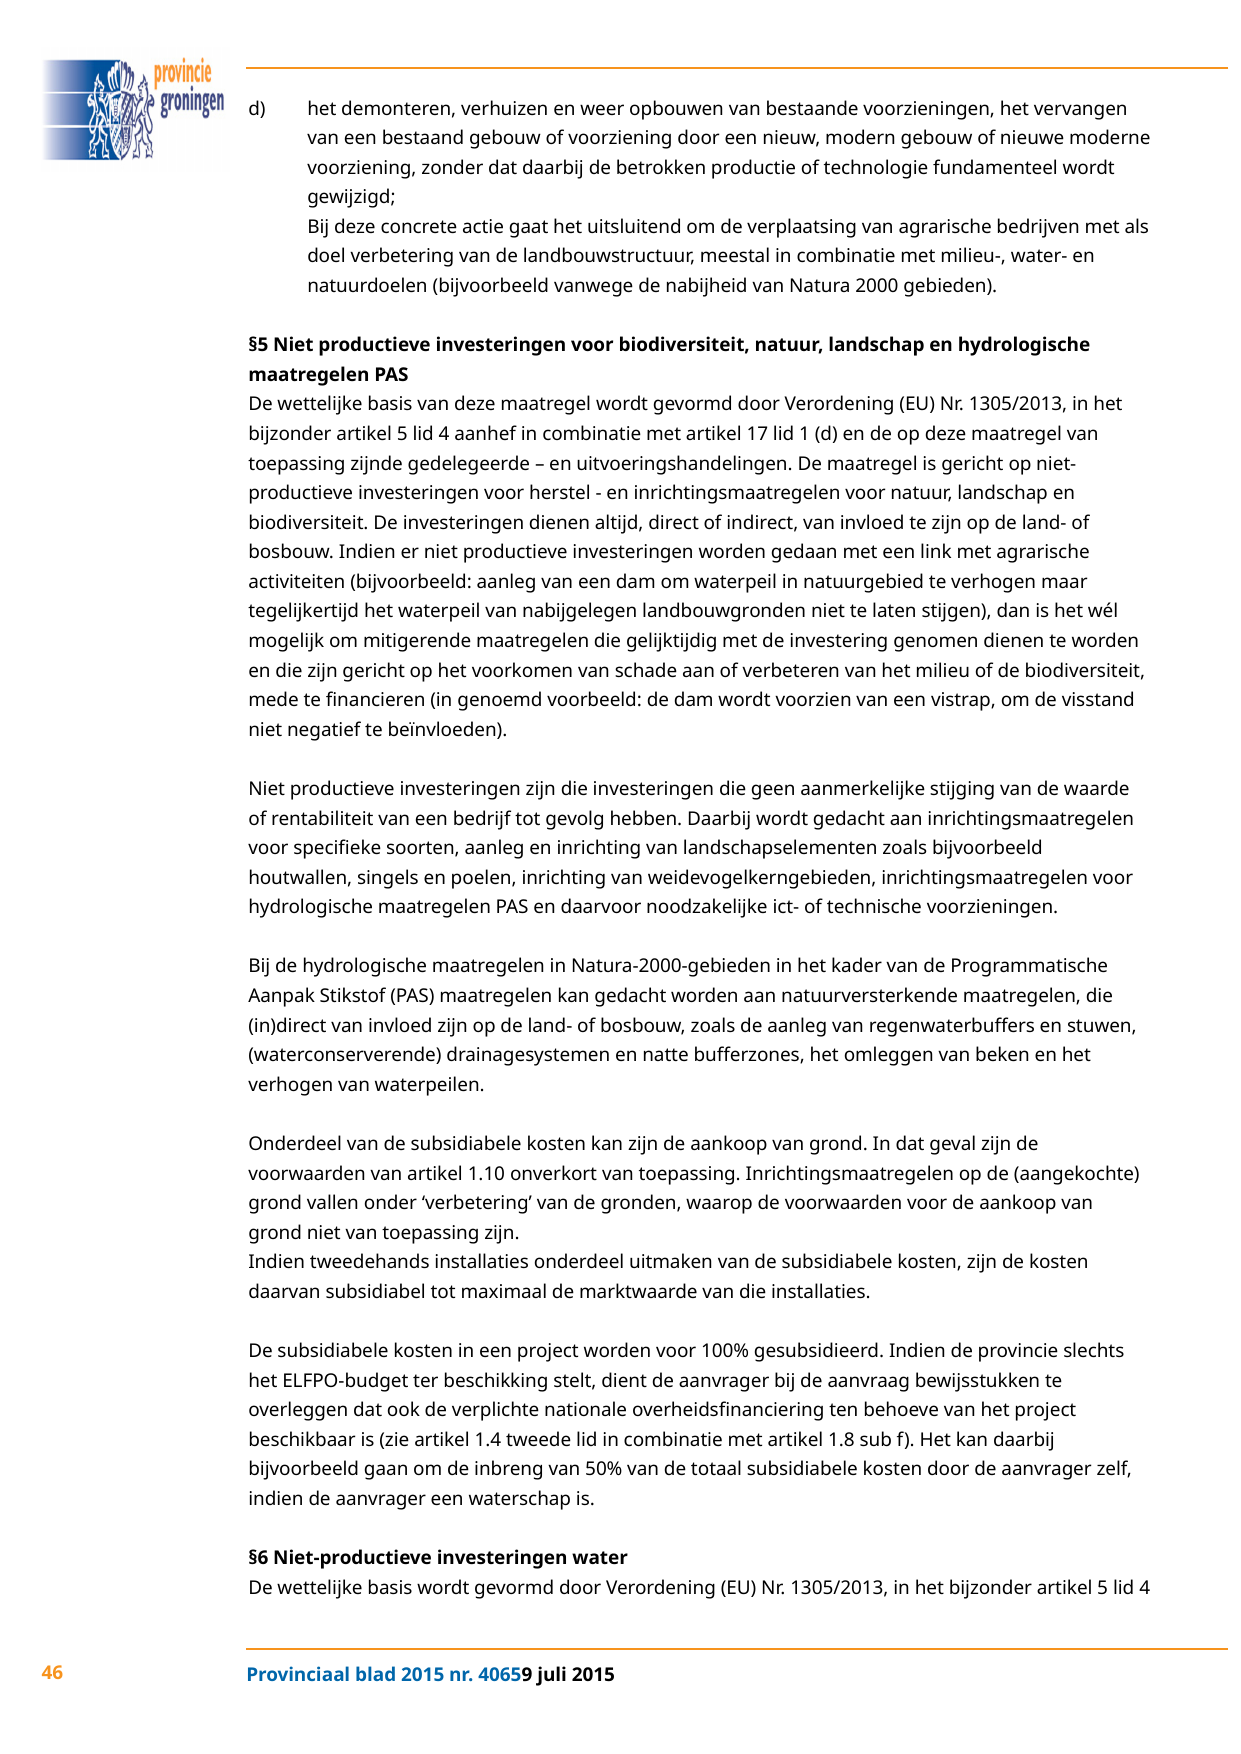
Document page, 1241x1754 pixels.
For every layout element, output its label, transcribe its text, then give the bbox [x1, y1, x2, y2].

text Niet productieve investeringen zijn die investeringen die geen aanmerkelijke stijging van de waarde of rentabiliteit van een bedrijf tot gevolg hebben. Daarbij wordt gedacht aan inrichtingsmaatregelen voor specifieke soorten, aanleg en inrichting van landschapselementen zoals bijvoorbeeld houtwallen, singels en poelen, inrichting van weidevogelkerngebieden, inrichtingsmaatregelen voor hydrologische maatregelen PAS en daarvoor noodzakelijke ict- of technische voorzieningen. [248, 775, 1152, 919]
text Onderdeel van de subsidiabele kosten kan zijn de aankoop van grond. In dat geval zijn de voorwaarden van artikel 1.10 onverkort van toepassing. Inrichtingsmaatregelen op de (aangekochte) grond vallen onder ‘verbetering’ van de gronden, waarop de voorwaarden voor de aankoop van grond niet van toepassing zijn. [248, 1130, 1152, 1245]
text Indien tweedehands installaties onderdeel uitmaken van de subsidiabele kosten, zijn de kosten daarvan subsidiabel tot maximaal de marktwaarde van die installaties. [248, 1248, 1152, 1304]
list het demonteren, verhuizen en weer opbouwen van bestaande voorzieningen, het vervangen van een bestaand gebouw of voorziening door een nieuw, modern gebouw of nieuwe moderne voorziening, zonder dat daarbij de betrokken productie of technologie fundamenteel wordt gewijzigd; [248, 95, 1152, 209]
text §6 Niet-productieve investeringen water [248, 1544, 1152, 1570]
text De wettelijke basis van deze maatregel wordt gevormd door Verordening (EU) Nr. 1305/2013, in het bijzonder artikel 5 lid 4 aanhef in combinatie met artikel 17 lid 1 (d) en de op deze maatregel van toepassing zijnde gedelegeerde – en uitvoeringshandelingen. De maatregel is gericht op niet-productieve investeringen voor herstel - en inrichtingsmaatregelen voor natuur, landschap en biodiversiteit. De investeringen dienen altijd, direct of indirect, van invloed te zijn op de land- of bosbouw. Indien er niet productieve investeringen worden gedaan met een link met agrarische activiteiten (bijvoorbeeld: aanleg van een dam om waterpeil in natuurgebied te verhogen maar tegelijkertijd het waterpeil van nabijgelegen landbouwgronden niet te laten stijgen), dan is het wél mogelijk om mitigerende maatregelen die gelijktijdig met de investering genomen dienen te worden en die zijn gericht op het voorkomen van schade aan of verbeteren van het milieu of de biodiversiteit, mede te financieren (in genoemd voorbeeld: de dam wordt voorzien van een vistrap, om de visstand niet negatief te beïnvloeden). [248, 391, 1152, 742]
text Bij de hydrologische maatregelen in Natura-2000-gebieden in het kader van de Programmatische Aanpak Stikstof (PAS) maatregelen kan gedacht worden aan natuurversterkende maatregelen, die (in)direct van invloed zijn op de land- of bosbouw, zoals de aanleg van regenwaterbuffers en stuwen, (waterconserverende) drainagesystemen en natte bufferzones, het omleggen van beken en het verhogen van waterpeilen. [248, 953, 1152, 1097]
text §5 Niet productieve investeringen voor biodiversiteit, natuur, landschap en hydrologische maatregelen PAS [248, 331, 1152, 387]
list Bij deze concrete actie gaat het uitsluitend om de verplaatsing van agrarische bedrijven met als doel verbetering van de landbouwstructuur, meestal in combinatie met milieu-, water- en natuurdoelen (bijvoorbeeld vanwege de nabijheid van Natura 2000 gebieden). [248, 213, 1152, 298]
text De subsidiabele kosten in een project worden voor 100% gesubsidieerd. Indien de provincie slechts het ELFPO-budget ter beschikking stelt, dient de aanvrager bij de aanvraag bewijsstukken te overleggen dat ook de verplichte nationale overheidsfinanciering ten behoeve van het project beschikbaar is (zie artikel 1.4 tweede lid in combinatie met artikel 1.8 sub f). Het kan daarbij bijvoorbeeld gaan om de inbreng van 50% van de totaal subsidiabele kosten door de aanvrager zelf, indien de aanvrager een waterschap is. [248, 1337, 1152, 1511]
picture [41, 47, 231, 172]
text De wettelijke basis wordt gevormd door Verordening (EU) Nr. 1305/2013, in het bijzonder artikel 5 lid 4 [248, 1574, 1152, 1600]
